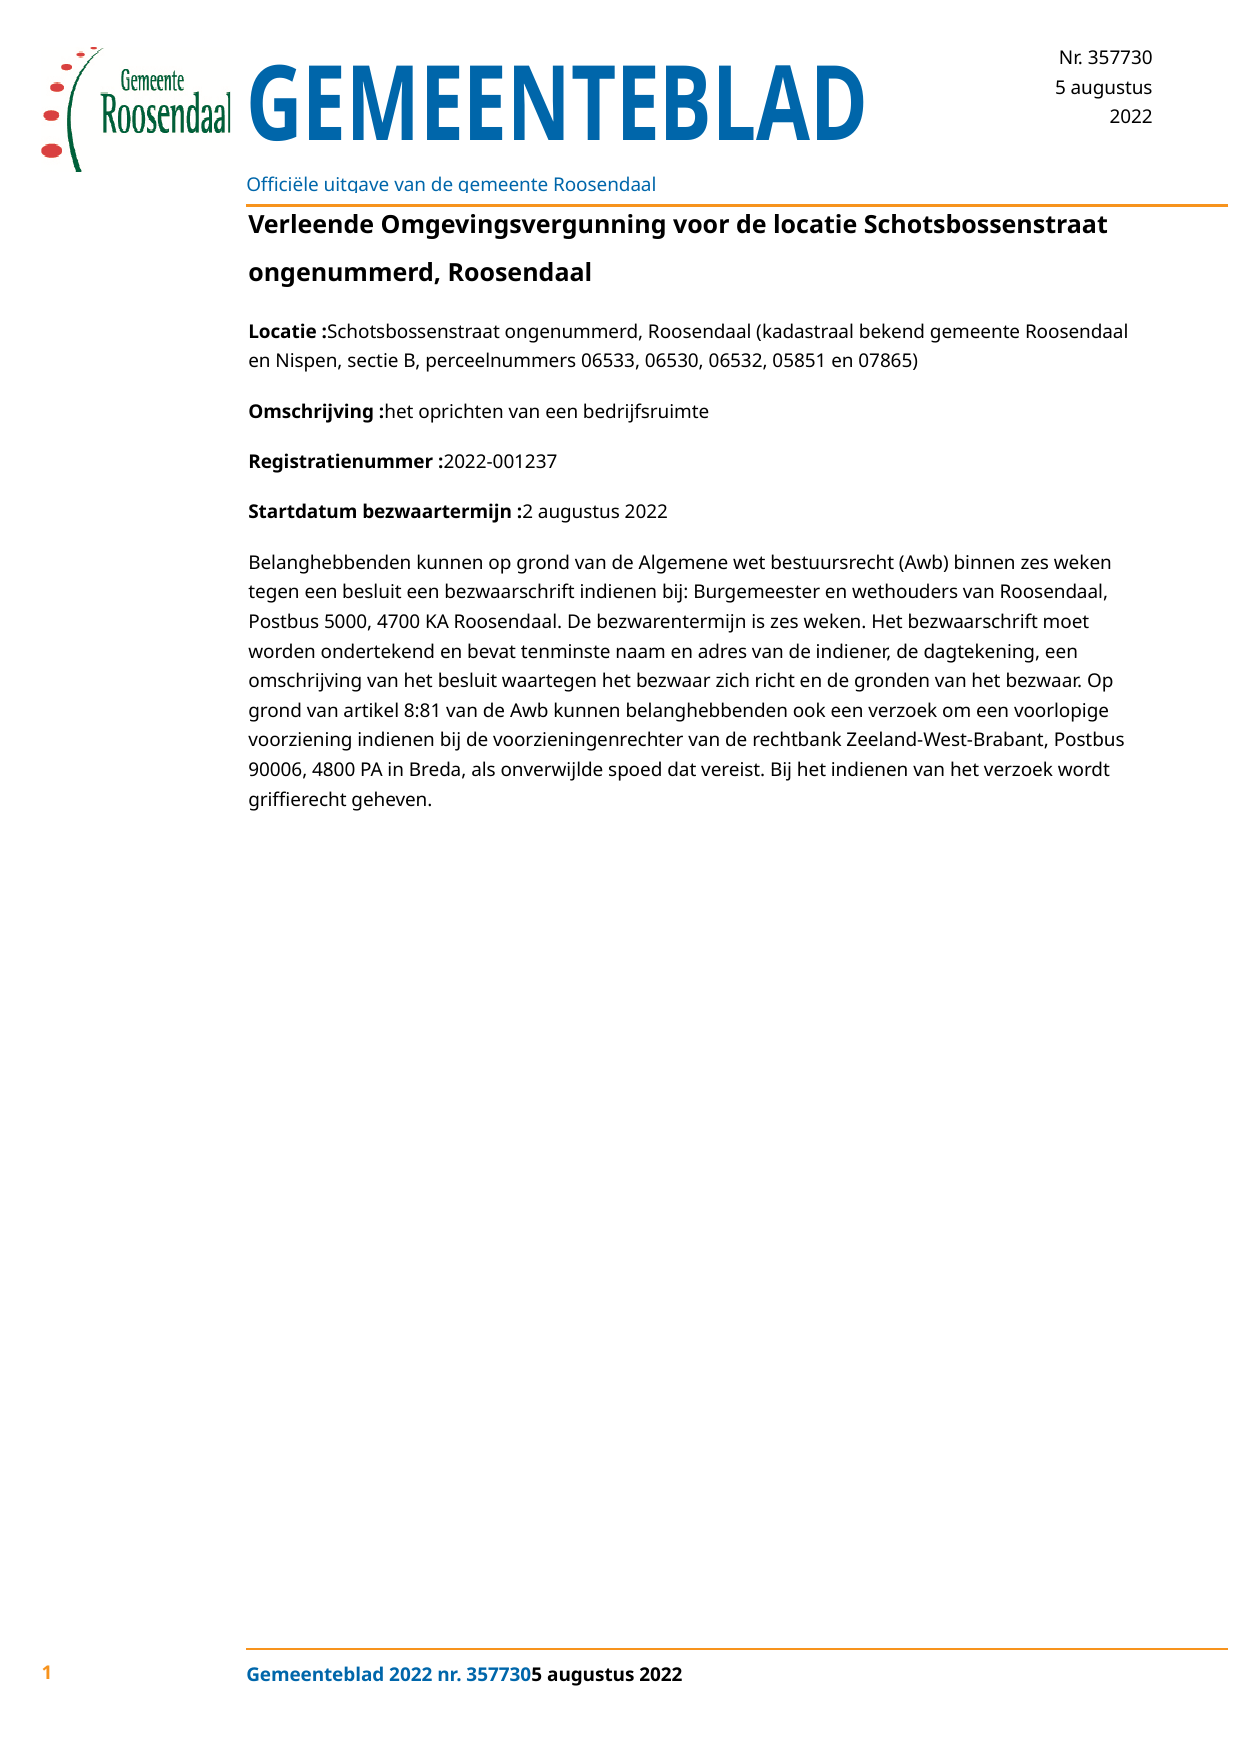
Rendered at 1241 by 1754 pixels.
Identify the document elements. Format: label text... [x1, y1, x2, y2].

text Startdatum bezwaartermijn :2 augustus 2022 [248, 499, 1152, 524]
text Registratienummer :2022-001237 [248, 448, 1152, 474]
text Verleende Omgevingsvergunning voor de locatie Schotsbossenstraat ongenummerd, Roosendaal [248, 207, 1152, 288]
text Locatie :Schotsbossenstraat ongenummerd, Roosendaal (kadastraal bekend gemeente Roosendaal en Nispen, sectie B, perceelnummers 06533, 06530, 06532, 05851 en 07865) [248, 318, 1152, 373]
picture [41, 47, 231, 172]
text Belanghebbenden kunnen op grond van de Algemene wet bestuursrecht (Awb) binnen zes weken tegen een besluit een bezwaarschrift indienen bij: Burgemeester en wethouders van Roosendaal, Postbus 5000, 4700 KA Roosendaal. De bezwarentermijn is zes weken. Het bezwaarschrift moet worden ondertekend en bevat tenminste naam en adres van de indiener, de dagtekening, een omschrijving van het besluit waartegen het bezwaar zich richt en de gronden van het bezwaar. Op grond van artikel 8:81 van de Awb kunnen belanghebbenden ook een verzoek om een voorlopige voorziening indienen bij de voorzieningenrechter van de rechtbank Zeeland-West-Brabant, Postbus 90006, 4800 PA in Breda, als onverwijlde spoed dat vereist. Bij het indienen van het verzoek wordt griffierecht geheven. [248, 549, 1152, 812]
text Omschrijving :het oprichten van een bedrijfsruimte [248, 398, 1152, 424]
